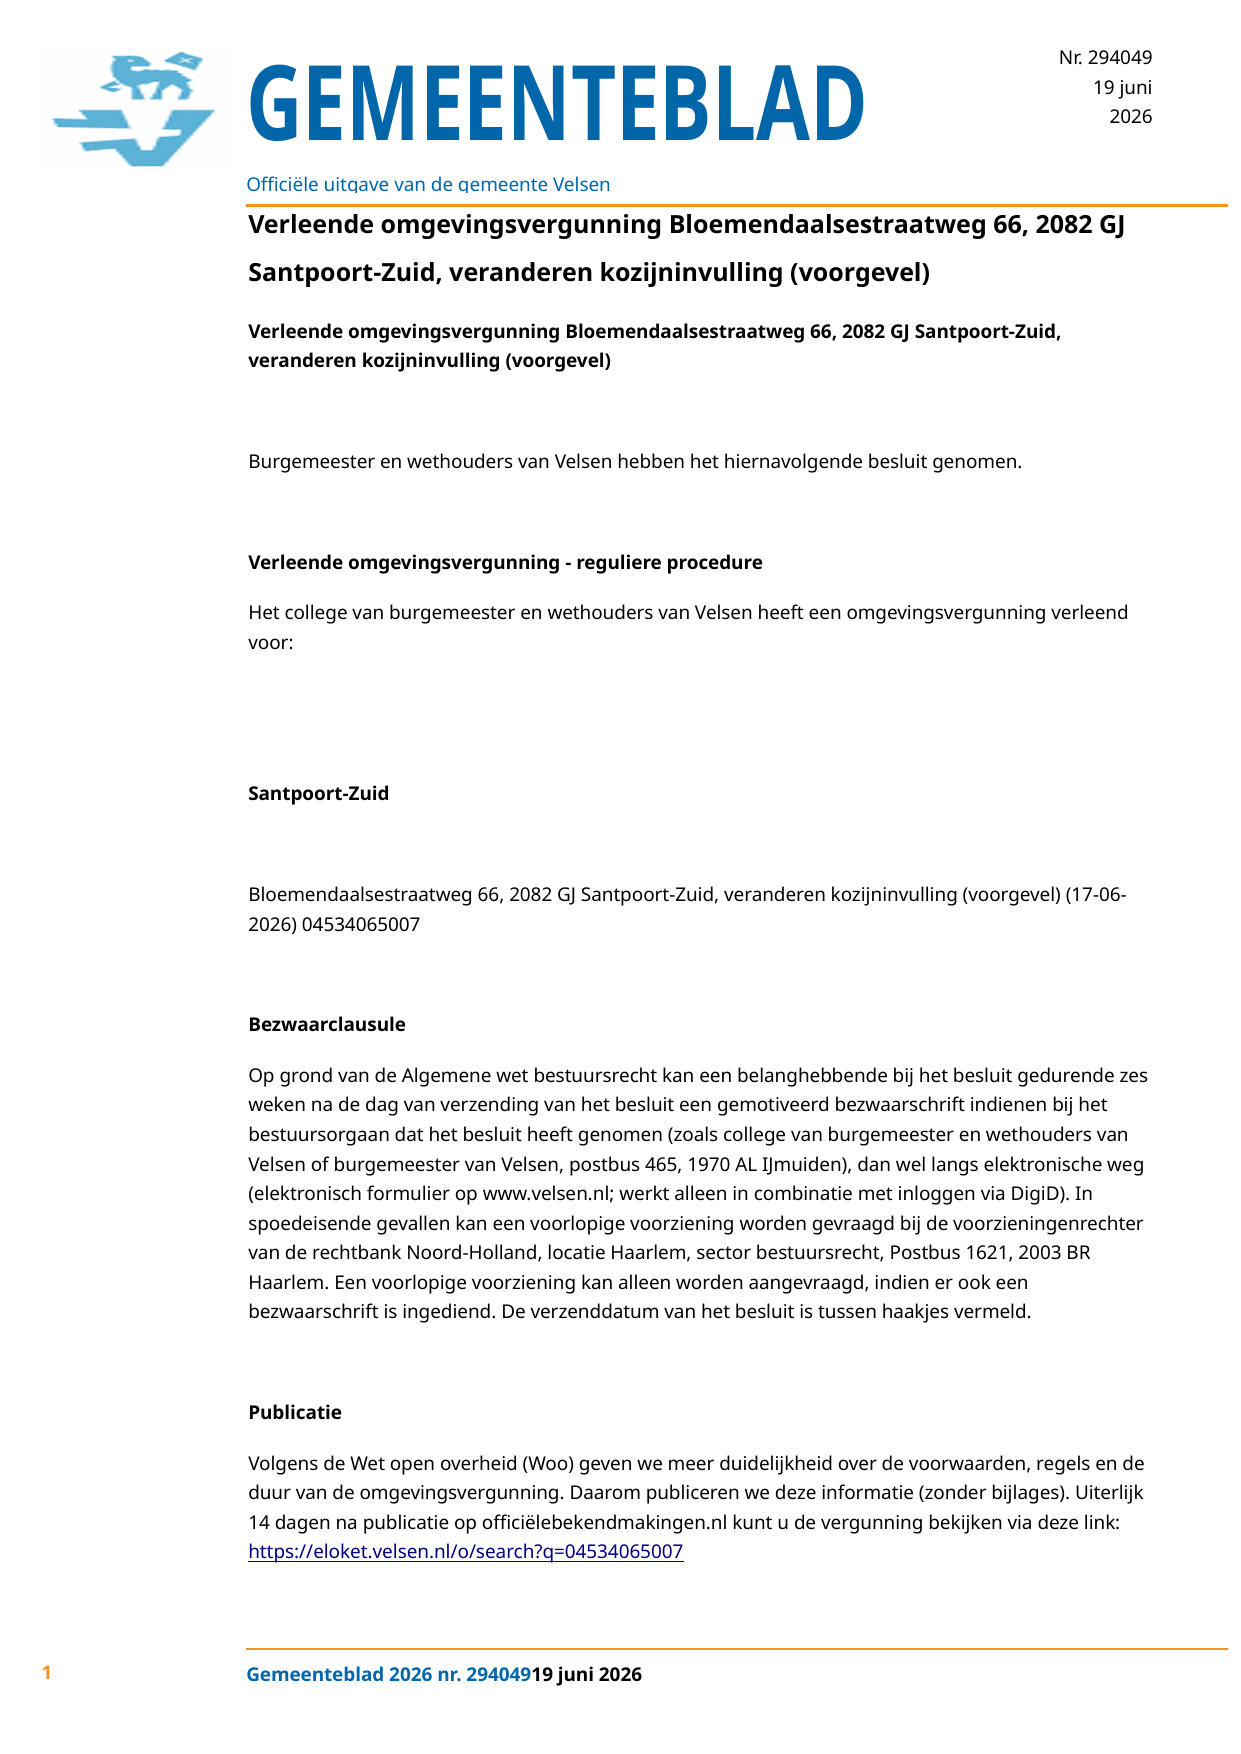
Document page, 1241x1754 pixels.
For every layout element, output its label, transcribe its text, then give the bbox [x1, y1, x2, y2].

text Bezwaarclausule [248, 1012, 1152, 1037]
text Santpoort-Zuid [248, 780, 1152, 806]
picture [41, 47, 231, 172]
text Verleende omgevingsvergunning Bloemendaalsestraatweg 66, 2082 GJ Santpoort-Zuid, veranderen kozijninvulling (voorgevel) [248, 318, 1152, 373]
text Publicatie [248, 1399, 1152, 1425]
text Verleende omgevingsvergunning Bloemendaalsestraatweg 66, 2082 GJ Santpoort-Zuid, veranderen kozijninvulling (voorgevel) [248, 207, 1152, 288]
text Op grond van de Algemene wet bestuursrecht kan een belanghebbende bij het besluit gedurende zes weken na de dag van verzending van het besluit een gemotiveerd bezwaarschrift indienen bij het bestuursorgaan dat het besluit heeft genomen (zoals college van burgemeester en wethouders van Velsen of burgemeester van Velsen, postbus 465, 1970 AL IJmuiden), dan wel langs elektronische weg (elektronisch formulier op www.velsen.nl; werkt alleen in combinatie met inloggen via DigiD). In spoedeisende gevallen kan een voorlopige voorziening worden gevraagd bij de voorzieningenrechter van de rechtbank Noord-Holland, locatie Haarlem, sector bestuursrecht, Postbus 1621, 2003 BR Haarlem. Een voorlopige voorziening kan alleen worden aangevraagd, indien er ook een bezwaarschrift is ingediend. De verzenddatum van het besluit is tussen haakjes vermeld. [248, 1062, 1152, 1324]
text Burgemeester en wethouders van Velsen hebben het hiernavolgende besluit genomen. [248, 448, 1152, 474]
text Verleende omgevingsvergunning - reguliere procedure [248, 549, 1152, 575]
text Bloemendaalsestraatweg 66, 2082 GJ Santpoort-Zuid, veranderen kozijninvulling (voorgevel) (17-06-2026) 04534065007 [248, 881, 1152, 937]
text Het college van burgemeester en wethouders van Velsen heeft een omgevingsvergunning verleend voor: [248, 599, 1152, 655]
text Volgens de Wet open overheid (Woo) geven we meer duidelijkheid over de voorwaarden, regels en de duur van de omgevingsvergunning. Daarom publiceren we deze informatie (zonder bijlages). Uiterlijk 14 dagen na publicatie op officiëlebekendmakingen.nl kunt u de vergunning bekijken via deze link: https://eloket.velsen.nl/o/search?q=04534065007 [248, 1450, 1152, 1564]
